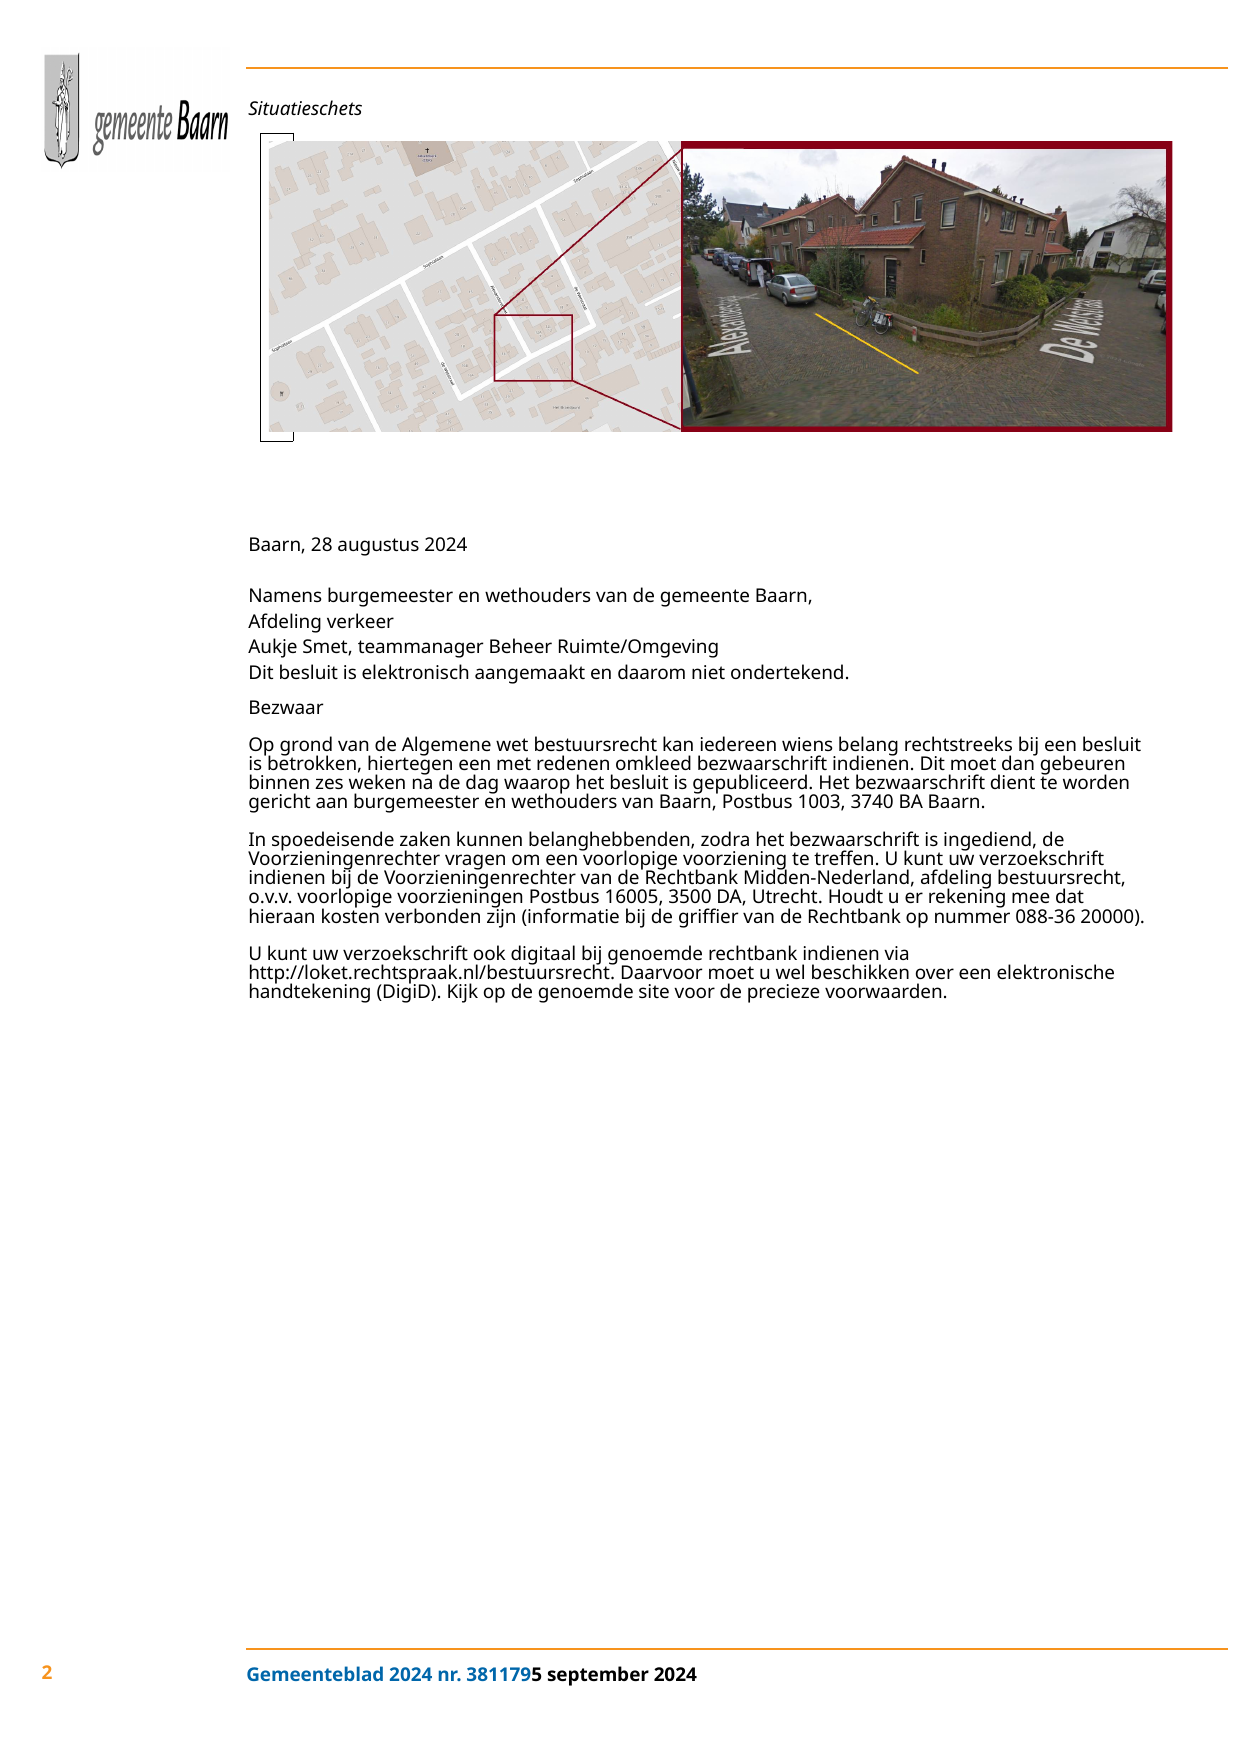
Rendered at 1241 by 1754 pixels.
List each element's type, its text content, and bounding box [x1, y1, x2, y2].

picture [41, 47, 231, 172]
text Situatieschets [248, 95, 1152, 121]
text Dit besluit is elektronisch aangemaakt en daarom niet ondertekend. [248, 659, 1152, 685]
text Baarn, 28 augustus 2024 [248, 531, 1152, 556]
text Aukje Smet, teammanager Beheer Ruimte/Omgeving [248, 634, 1152, 659]
text In spoedeisende zaken kunnen belanghebbenden, zodra het bezwaarschrift is ingediend, de Voorzieningenrechter vragen om een voorlopige voorziening te treffen. U kunt uw verzoekschrift indienen bij de Voorzieningenrechter van de Rechtbank Midden-Nederland, afdeling bestuursrecht, o.v.v. voorlopige voorzieningen Postbus 16005, 3500 DA, Utrecht. Houdt u er rekening mee dat hieraan kosten verbonden zijn (informatie bij de griffier van de Rechtbank op nummer 088-36 20000). [248, 831, 1152, 927]
picture [268, 141, 1173, 432]
text U kunt uw verzoekschrift ook digitaal bij genoemde rechtbank indienen via http://loket.rechtspraak.nl/bestuursrecht. Daarvoor moet u wel beschikken over een elektronische handtekening (DigiD). Kijk op de genoemde site voor de precieze voorwaarden. [248, 944, 1152, 1002]
text Afdeling verkeer [248, 608, 1152, 634]
text Bezwaar [248, 699, 1152, 718]
text Namens burgemeester en wethouders van de gemeente Baarn, [248, 582, 1152, 608]
text Op grond van de Algemene wet bestuursrecht kan iedereen wiens belang rechtstreeks bij een besluit is betrokken, hiertegen een met redenen omkleed bezwaarschrift indienen. Dit moet dan gebeuren binnen zes weken na de dag waarop het besluit is gepubliceerd. Het bezwaarschrift dient te worden gericht aan burgemeester en wethouders van Baarn, Postbus 1003, 3740 BA Baarn. [248, 736, 1152, 813]
